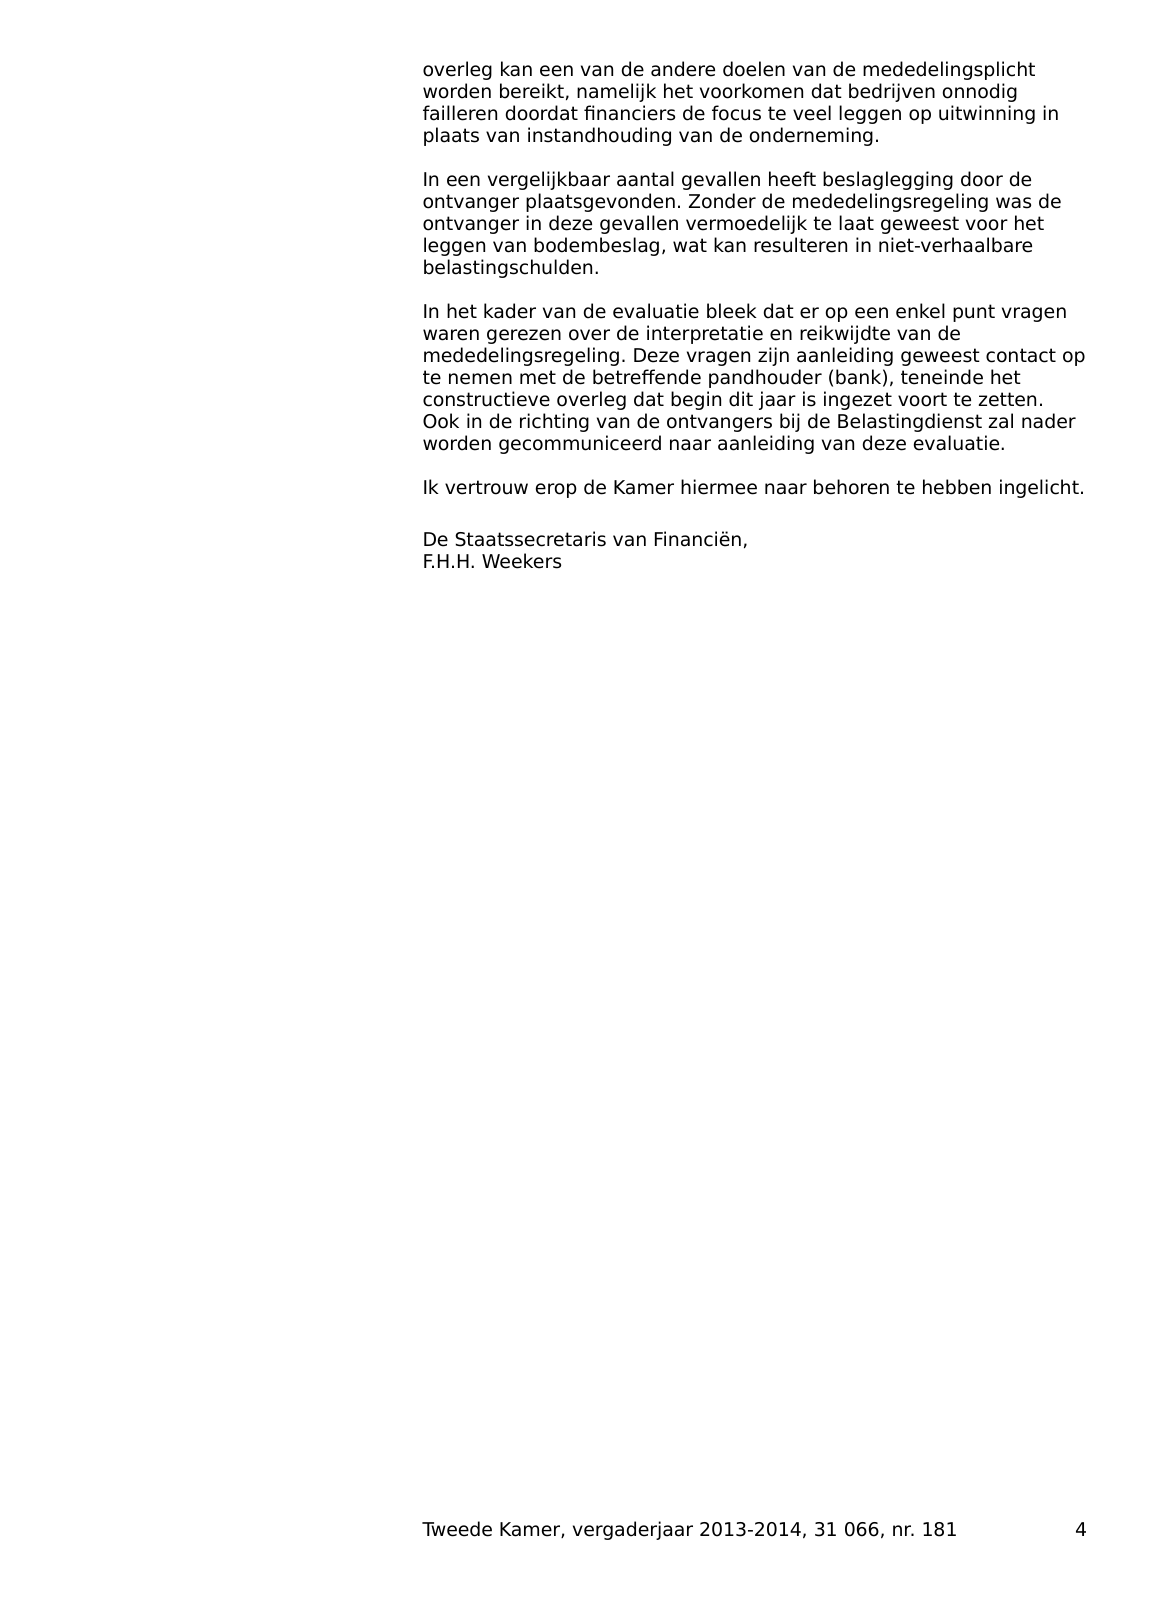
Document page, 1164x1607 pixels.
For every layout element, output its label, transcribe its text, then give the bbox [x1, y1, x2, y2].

text Ik vertrouw erop de Kamer hiermee naar behoren te hebben ingelicht. [422, 477, 1087, 499]
text In een vergelijkbaar aantal gevallen heeft beslaglegging door de ontvanger plaatsgevonden. Zonder de mededelingsregeling was de ontvanger in deze gevallen vermoedelijk te laat geweest voor het leggen van bodembeslag, wat kan resulteren in niet-verhaalbare belastingschulden. [422, 169, 1087, 279]
text De Staatssecretaris van Financiën, F.H.H. Weekers [422, 529, 1087, 573]
text In het kader van de evaluatie bleek dat er op een enkel punt vragen waren gerezen over de interpretatie en reikwijdte van de mededelingsregeling. Deze vragen zijn aanleiding geweest contact op te nemen met de betreffende pandhouder (bank), teneinde het constructieve overleg dat begin dit jaar is ingezet voort te zetten. Ook in de richting van de ontvangers bij de Belastingdienst zal nader worden gecommuniceerd naar aanleiding van deze evaluatie. [422, 301, 1087, 455]
text overleg kan een van de andere doelen van de mededelingsplicht worden bereikt, namelijk het voorkomen dat bedrijven onnodig failleren doordat financiers de focus te veel leggen op uitwinning in plaats van instandhouding van de onderneming. [422, 59, 1087, 147]
